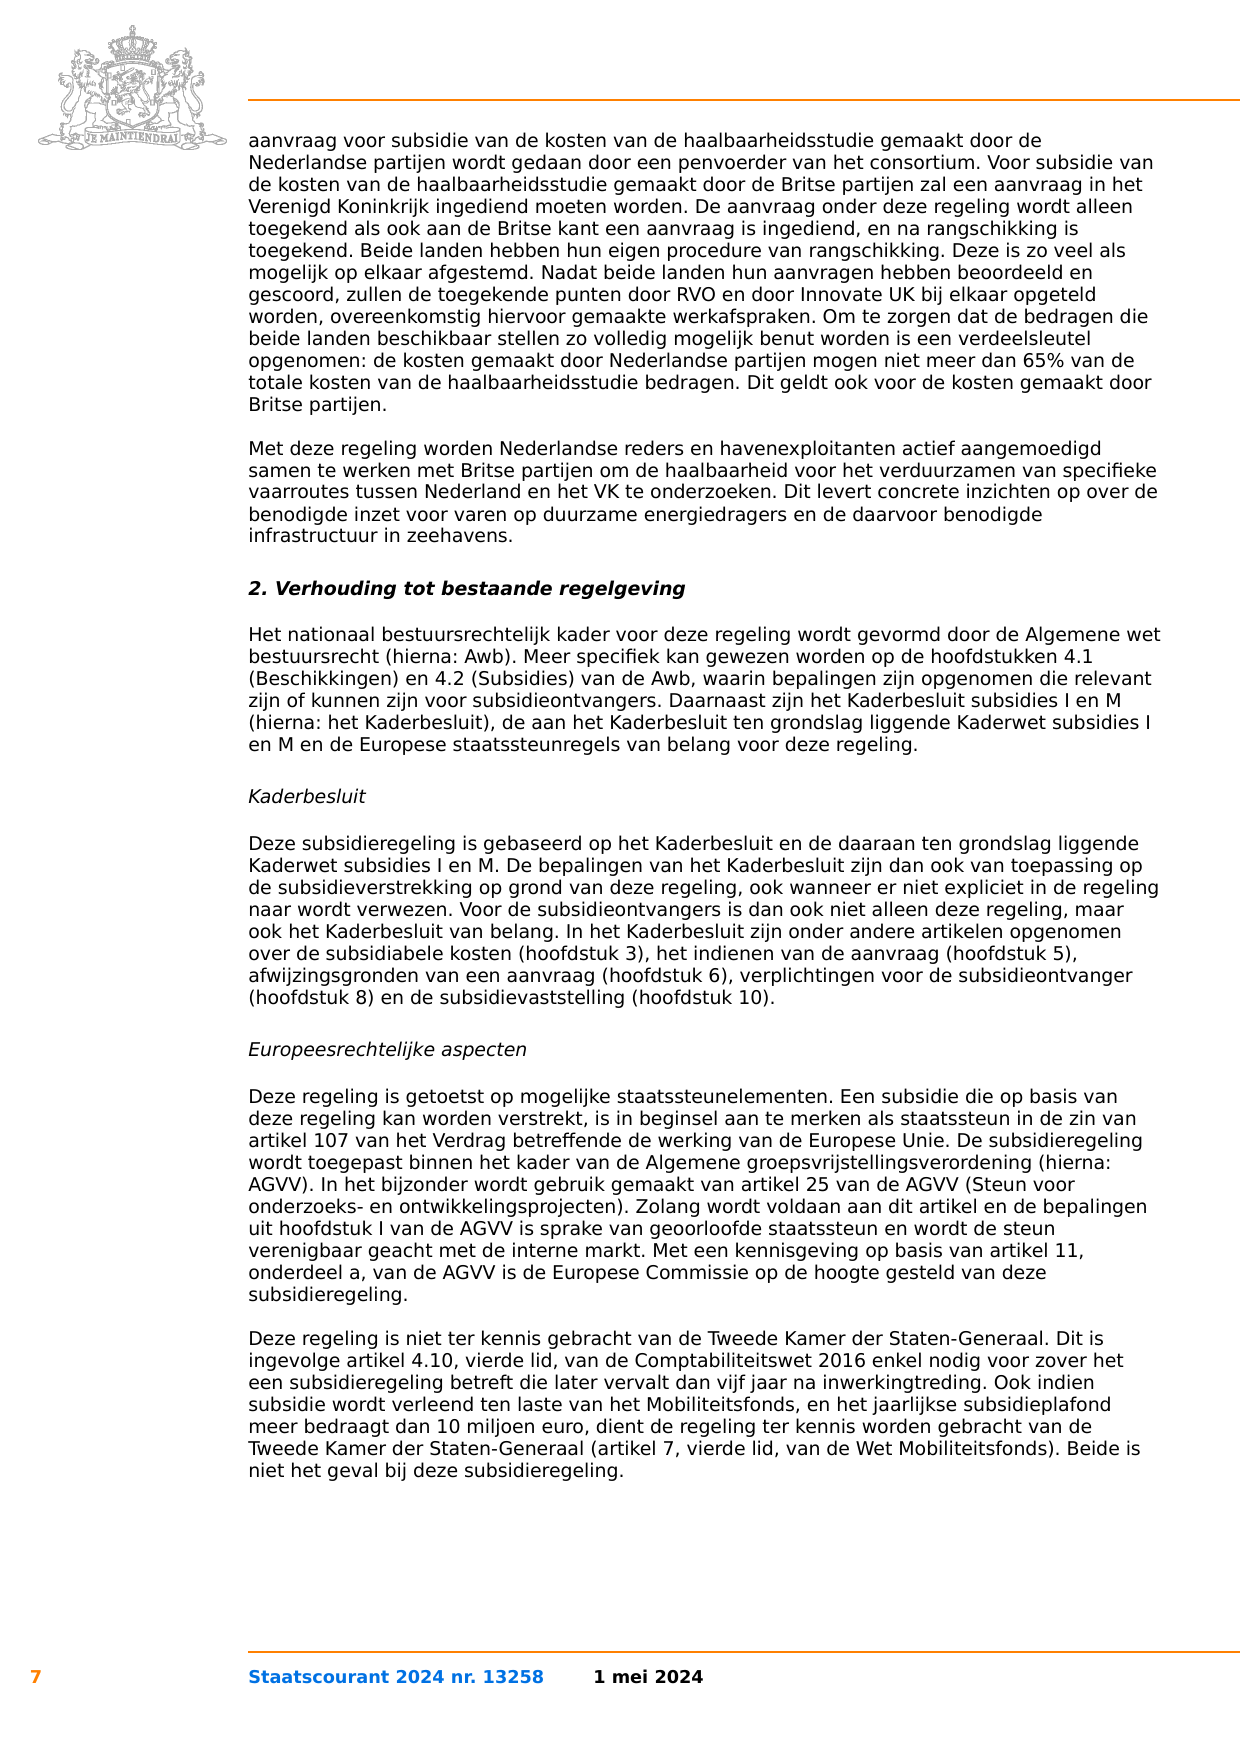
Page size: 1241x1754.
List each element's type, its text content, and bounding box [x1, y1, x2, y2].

subtitle Kaderbesluit [248, 786, 1163, 808]
text Deze subsidieregeling is gebaseerd op het Kaderbesluit en de daaraan ten grondslag liggende Kaderwet subsidies I en M. De bepalingen van het Kaderbesluit zijn dan ook van toepassing op de subsidieverstrekking op grond van deze regeling, ook wanneer er niet expliciet in de regeling naar wordt verwezen. Voor de subsidieontvangers is dan ook niet alleen deze regeling, maar ook het Kaderbesluit van belang. In het Kaderbesluit zijn onder andere artikelen opgenomen over de subsidiabele kosten (hoofdstuk 3), het indienen van de aanvraag (hoofdstuk 5), afwijzingsgronden van een aanvraag (hoofdstuk 6), verplichtingen voor de subsidieontvanger (hoofdstuk 8) en de subsidievaststelling (hoofdstuk 10). [248, 833, 1163, 1009]
text aanvraag voor subsidie van de kosten van de haalbaarheidsstudie gemaakt door de Nederlandse partijen wordt gedaan door een penvoerder van het consortium. Voor subsidie van de kosten van de haalbaarheidsstudie gemaakt door de Britse partijen zal een aanvraag in het Verenigd Koninkrijk ingediend moeten worden. De aanvraag onder deze regeling wordt alleen toegekend als ook aan de Britse kant een aanvraag is ingediend, en na rangschikking is toegekend. Beide landen hebben hun eigen procedure van rangschikking. Deze is zo veel als mogelijk op elkaar afgestemd. Nadat beide landen hun aanvragen hebben beoordeeld en gescoord, zullen de toegekende punten door RVO en door Innovate UK bij elkaar opgeteld worden, overeenkomstig hiervoor gemaakte werkafspraken. Om te zorgen dat de bedragen die beide landen beschikbaar stellen zo volledig mogelijk benut worden is een verdeelsleutel opgenomen: de kosten gemaakt door Nederlandse partijen mogen niet meer dan 65% van de totale kosten van de haalbaarheidsstudie bedragen. Dit geldt ook voor de kosten gemaakt door Britse partijen. [248, 130, 1163, 416]
picture [38, 25, 227, 150]
text Deze regeling is niet ter kennis gebracht van de Tweede Kamer der Staten-Generaal. Dit is ingevolge artikel 4.10, vierde lid, van de Comptabiliteitswet 2016 enkel nodig voor zover het een subsidieregeling betreft die later vervalt dan vijf jaar na inwerkingtreding. Ook indien subsidie wordt verleend ten laste van het Mobiliteitsfonds, en het jaarlijkse subsidieplafond meer bedraagt dan 10 miljoen euro, dient de regeling ter kennis worden gebracht van de Tweede Kamer der Staten-Generaal (artikel 7, vierde lid, van de Wet Mobiliteitsfonds). Beide is niet het geval bij deze subsidieregeling. [248, 1328, 1163, 1482]
text Het nationaal bestuursrechtelijk kader voor deze regeling wordt gevormd door de Algemene wet bestuursrecht (hierna: Awb). Meer specifiek kan gewezen worden op de hoofdstukken 4.1 (Beschikkingen) en 4.2 (Subsidies) van de Awb, waarin bepalingen zijn opgenomen die relevant zijn of kunnen zijn voor subsidieontvangers. Daarnaast zijn het Kaderbesluit subsidies I en M (hierna: het Kaderbesluit), de aan het Kaderbesluit ten grondslag liggende Kaderwet subsidies I en M en de Europese staatssteunregels van belang voor deze regeling. [248, 624, 1163, 756]
subtitle Europeesrechtelijke aspecten [248, 1039, 1163, 1061]
subtitle 2. Verhouding tot bestaande regelgeving [248, 577, 1163, 599]
text Met deze regeling worden Nederlandse reders en havenexploitanten actief aangemoedigd samen te werken met Britse partijen om de haalbaarheid voor het verduurzamen van specifieke vaarroutes tussen Nederland en het VK te onderzoeken. Dit levert concrete inzichten op over de benodigde inzet voor varen op duurzame energiedragers en de daarvoor benodigde infrastructuur in zeehavens. [248, 437, 1163, 547]
text Deze regeling is getoetst op mogelijke staatssteunelementen. Een subsidie die op basis van deze regeling kan worden verstrekt, is in beginsel aan te merken als staatssteun in de zin van artikel 107 van het Verdrag betreffende de werking van de Europese Unie. De subsidieregeling wordt toegepast binnen het kader van de Algemene groepsvrijstellingsverordening (hierna: AGVV). In het bijzonder wordt gebruik gemaakt van artikel 25 van de AGVV (Steun voor onderzoeks- en ontwikkelingsprojecten). Zolang wordt voldaan aan dit artikel en de bepalingen uit hoofdstuk I van de AGVV is sprake van geoorloofde staatssteun en wordt de steun verenigbaar geacht met de interne markt. Met een kennisgeving op basis van artikel 11, onderdeel a, van de AGVV is de Europese Commissie op de hoogte gesteld van deze subsidieregeling. [248, 1086, 1163, 1306]
